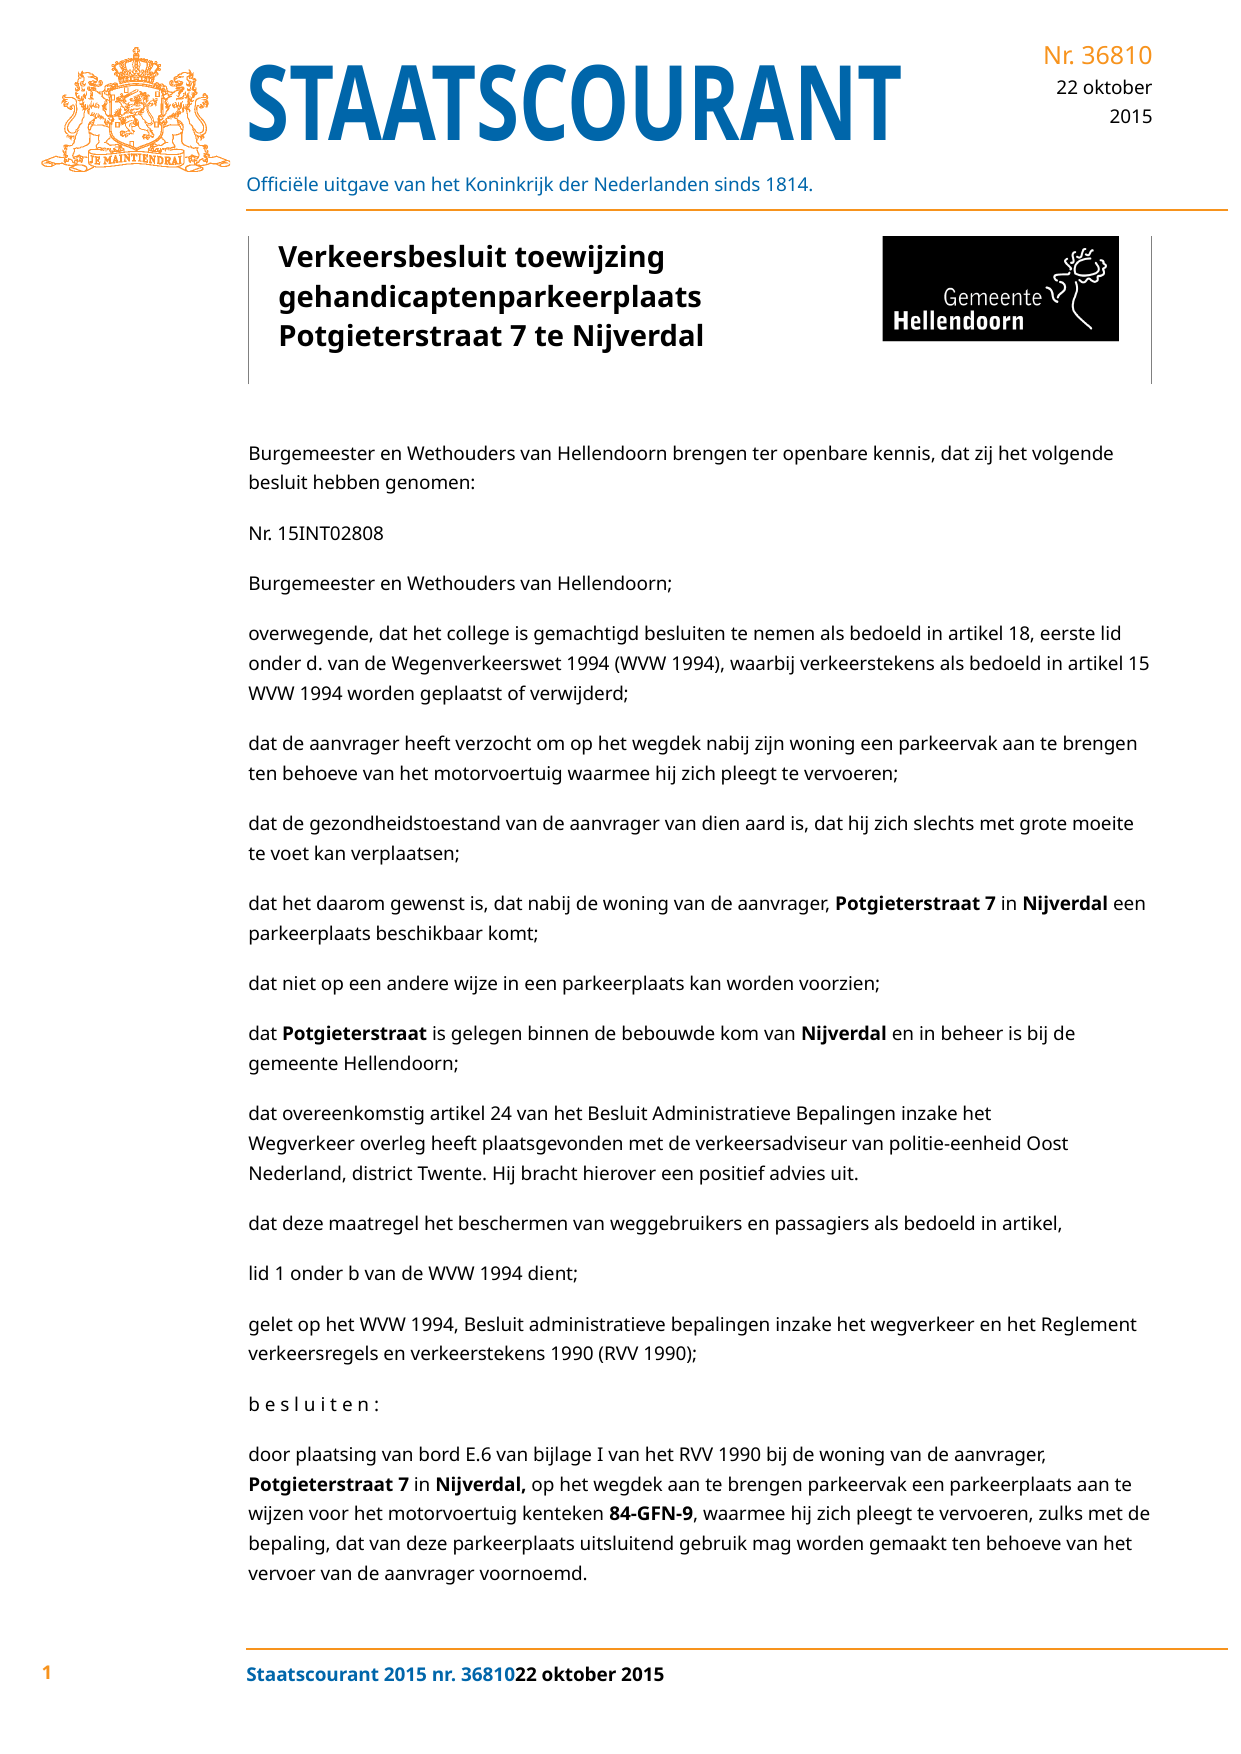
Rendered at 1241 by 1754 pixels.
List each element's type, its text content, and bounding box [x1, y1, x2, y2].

text dat de gezondheidstoestand van de aanvrager van dien aard is, dat hij zich slechts met grote moeite te voet kan verplaatsen; [248, 810, 1152, 865]
text dat deze maatregel het beschermen van weggebruikers en passagiers als bedoeld in artikel, [248, 1210, 1152, 1236]
text Burgemeester en Wethouders van Hellendoorn brengen ter openbare kennis, dat zij het volgende besluit hebben genomen: [248, 440, 1152, 495]
text gelet op het WVW 1994, Besluit administratieve bepalingen inzake het wegverkeer en het Reglement verkeersregels en verkeerstekens 1990 (RVV 1990); [248, 1311, 1152, 1366]
picture [882, 236, 1119, 342]
text door plaatsing van bord E.6 van bijlage I van het RVV 1990 bij de woning van de aanvrager, Potgieterstraat 7 in Nijverdal, op het wegdek aan te brengen parkeervak een parkeerplaats aan te wijzen voor het motorvoertuig kenteken 84-GFN-9, waarmee hij zich pleegt te vervoeren, zulks met de bepaling, dat van deze parkeerplaats uitsluitend gebruik mag worden gemaakt ten behoeve van het vervoer van de aanvrager voornoemd. [248, 1441, 1152, 1585]
table_header [850, 236, 1151, 384]
text Nr. 15INT02808 [248, 520, 1152, 545]
text dat Potgieterstraat is gelegen binnen de bebouwde kom van Nijverdal en in beheer is bij de gemeente Hellendoorn; [248, 1021, 1152, 1076]
text dat niet op een andere wijze in een parkeerplaats kan worden voorzien; [248, 970, 1152, 996]
text Burgemeester en Wethouders van Hellendoorn; [248, 570, 1152, 596]
text lid 1 onder b van de WVW 1994 dient; [248, 1261, 1152, 1286]
text overwegende, dat het college is gemachtigd besluiten te nemen als bedoeld in artikel 18, eerste lid onder d. van de Wegenverkeerswet 1994 (WVW 1994), waarbij verkeerstekens als bedoeld in artikel 15 WVW 1994 worden geplaatst of verwijderd; [248, 621, 1152, 705]
picture [41, 47, 231, 172]
text dat de aanvrager heeft verzocht om op het wegdek nabij zijn woning een parkeervak aan te brengen ten behoeve van het motorvoertuig waarmee hij zich pleegt te vervoeren; [248, 730, 1152, 785]
text dat het daarom gewenst is, dat nabij de woning van de aanvrager, Potgieterstraat 7 in Nijverdal een parkeerplaats beschikbaar komt; [248, 890, 1152, 945]
text dat overeenkomstig artikel 24 van het Besluit Administratieve Bepalingen inzake het Wegverkeer overleg heeft plaatsgevonden met de verkeersadviseur van politie-eenheid Oost Nederland, district Twente. Hij bracht hierover een positief advies uit. [248, 1101, 1152, 1185]
table_header Verkeersbesluit toewijzing gehandicaptenparkeerplaats Potgieterstraat 7 te Nijverdal [249, 236, 850, 384]
text b e s l u i t e n : [248, 1391, 1152, 1417]
